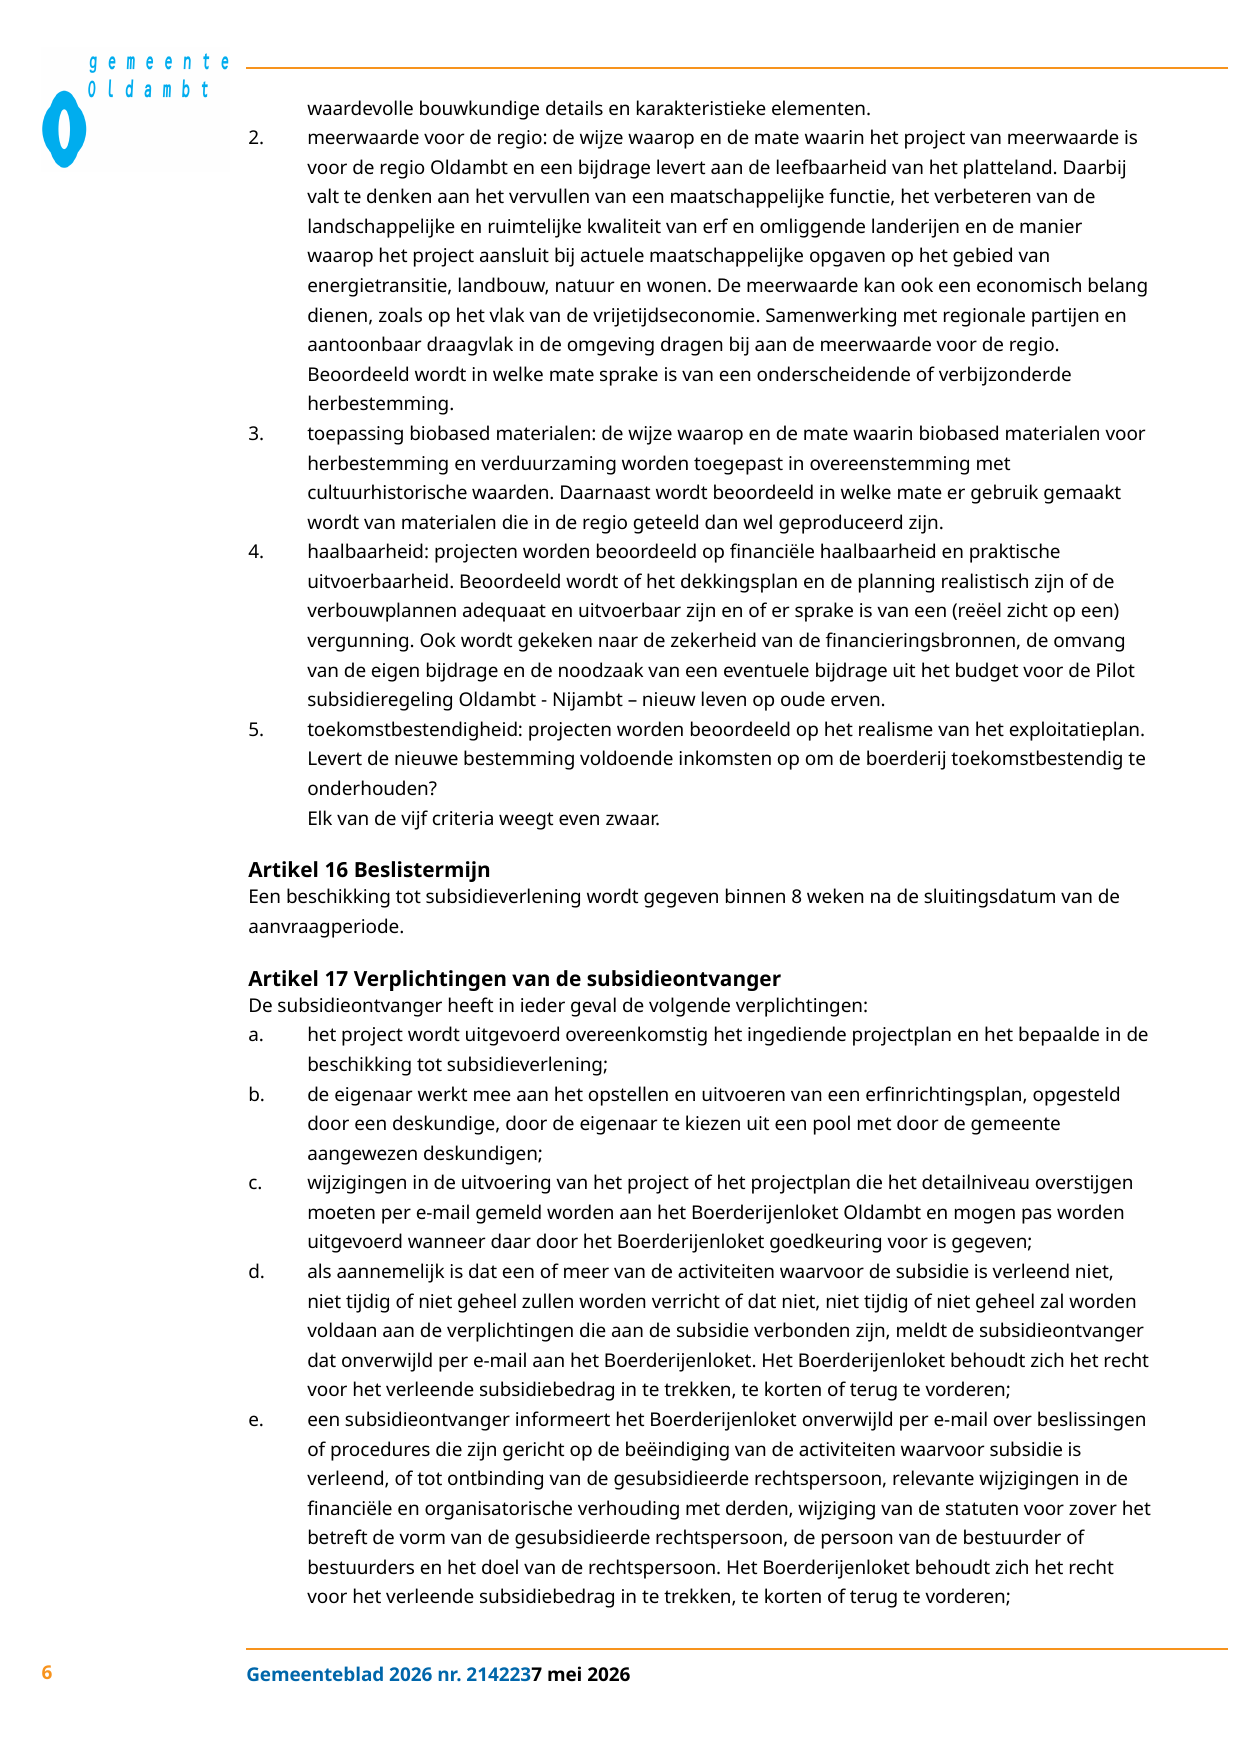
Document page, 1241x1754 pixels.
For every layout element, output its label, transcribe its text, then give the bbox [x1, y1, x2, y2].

text Een beschikking tot subsidieverlening wordt gegeven binnen 8 weken na de sluitingsdatum van de aanvraagperiode. [248, 884, 1152, 939]
list meerwaarde voor de regio: de wijze waarop en de mate waarin het project van meerwaarde is voor de regio Oldambt en een bijdrage levert aan de leefbaarheid van het platteland. Daarbij valt te denken aan het vervullen van een maatschappelijke functie, het verbeteren van de landschappelijke en ruimtelijke kwaliteit van erf en omliggende landerijen en de manier waarop het project aansluit bij actuele maatschappelijke opgaven op het gebied van energietransitie, landbouw, natuur en wonen. De meerwaarde kan ook een economisch belang dienen, zoals op het vlak van de vrijetijdseconomie. Samenwerking met regionale partijen en aantoonbaar draagvlak in de omgeving dragen bij aan de meerwaarde voor de regio. Beoordeeld wordt in welke mate sprake is van een onderscheidende of verbijzonderde herbestemming. [248, 124, 1152, 416]
picture [41, 47, 231, 172]
list toekomstbestendigheid: projecten worden beoordeeld op het realisme van het exploitatieplan. Levert de nieuwe bestemming voldoende inkomsten op om de boerderij toekomstbestendig te onderhouden? [248, 716, 1152, 801]
list wijzigingen in de uitvoering van het project of het projectplan die het detailniveau overstijgen moeten per e-mail gemeld worden aan het Boerderijenloket Oldambt en mogen pas worden uitgevoerd wanneer daar door het Boerderijenloket goedkeuring voor is gegeven; [248, 1169, 1152, 1254]
list haalbaarheid: projecten worden beoordeeld op financiële haalbaarheid en praktische uitvoerbaarheid. Beoordeeld wordt of het dekkingsplan en de planning realistisch zijn of de verbouwplannen adequaat en uitvoerbaar zijn en of er sprake is van een (reëel zicht op een) vergunning. Ook wordt gekeken naar de zekerheid van de financieringsbronnen, de omvang van de eigen bijdrage en de noodzaak van een eventuele bijdrage uit het budget voor de Pilot subsidieregeling Oldambt - Nijambt – nieuw leven op oude erven. [248, 538, 1152, 712]
list een subsidieontvanger informeert het Boerderijenloket onverwijld per e-mail over beslissingen of procedures die zijn gericht op de beëindiging van de activiteiten waarvoor subsidie is verleend, of tot ontbinding van de gesubsidieerde rechtspersoon, relevante wijzigingen in de financiële en organisatorische verhouding met derden, wijziging van de statuten voor zover het betreft de vorm van de gesubsidieerde rechtspersoon, de persoon van de bestuurder of bestuurders en het doel van de rechtspersoon. Het Boerderijenloket behoudt zich het recht voor het verleende subsidiebedrag in te trekken, te korten of terug te vorderen; [248, 1406, 1152, 1609]
text De subsidieontvanger heeft in ieder geval de volgende verplichtingen: [248, 992, 1152, 1018]
list Elk van de vijf criteria weegt even zwaar. [248, 805, 1152, 831]
list de eigenaar werkt mee aan het opstellen en uitvoeren van een erfinrichtingsplan, opgesteld door een deskundige, door de eigenaar te kiezen uit een pool met door de gemeente aangewezen deskundigen; [248, 1081, 1152, 1166]
text Artikel 16 Beslistermijn [248, 855, 1152, 884]
list waardevolle bouwkundige details en karakteristieke elementen. [248, 95, 1152, 121]
text Artikel 17 Verplichtingen van de subsidieontvanger [248, 964, 1152, 992]
list toepassing biobased materialen: de wijze waarop en de mate waarin biobased materialen voor herbestemming en verduurzaming worden toegepast in overeenstemming met cultuurhistorische waarden. Daarnaast wordt beoordeeld in welke mate er gebruik gemaakt wordt van materialen die in de regio geteeld dan wel geproduceerd zijn. [248, 420, 1152, 535]
list het project wordt uitgevoerd overeenkomstig het ingediende projectplan en het bepaalde in de beschikking tot subsidieverlening; [248, 1022, 1152, 1077]
list als aannemelijk is dat een of meer van de activiteiten waarvoor de subsidie is verleend niet, niet tijdig of niet geheel zullen worden verricht of dat niet, niet tijdig of niet geheel zal worden voldaan aan de verplichtingen die aan de subsidie verbonden zijn, meldt de subsidieontvanger dat onverwijld per e-mail aan het Boerderijenloket. Het Boerderijenloket behoudt zich het recht voor het verleende subsidiebedrag in te trekken, te korten of terug te vorderen; [248, 1258, 1152, 1402]
